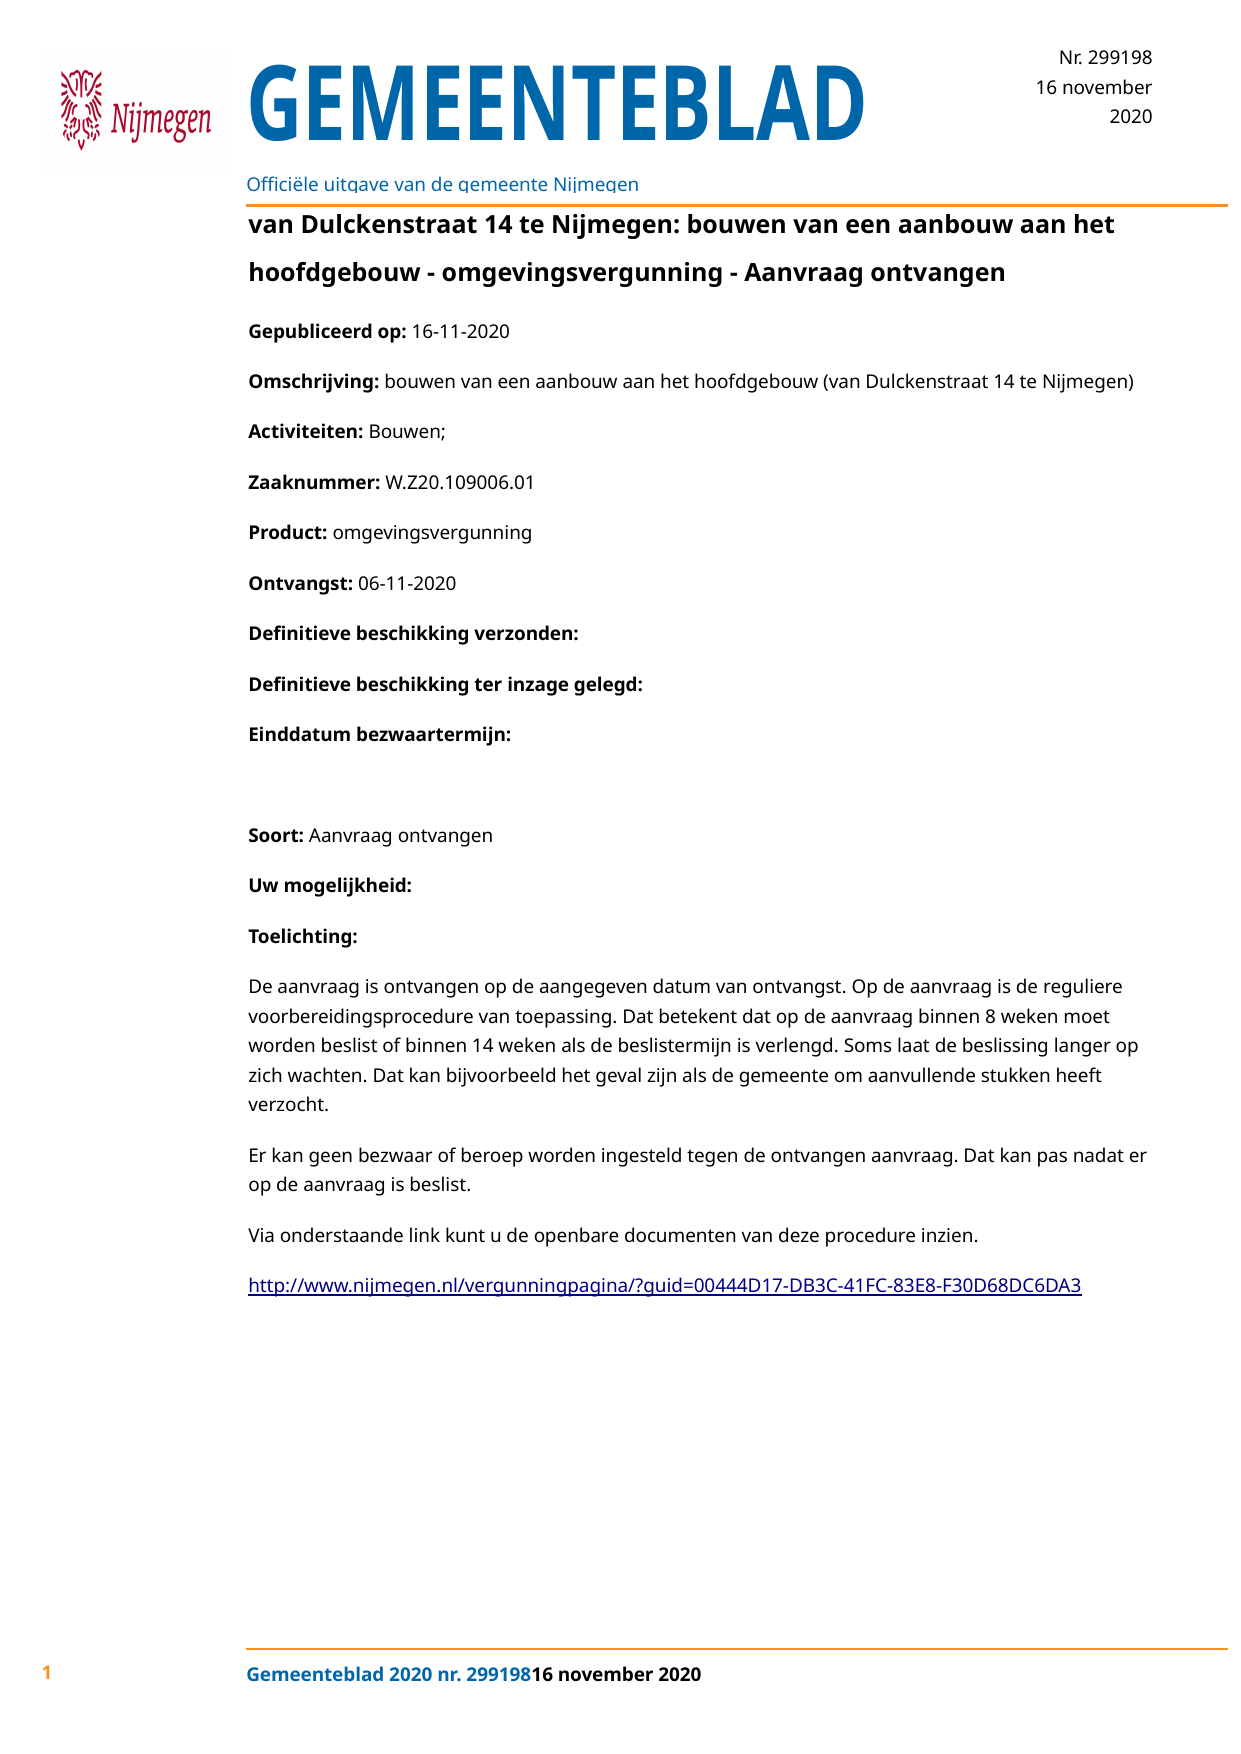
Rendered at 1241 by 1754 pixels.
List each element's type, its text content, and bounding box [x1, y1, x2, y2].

text Toelichting: [248, 923, 1152, 949]
text Omschrijving: bouwen van een aanbouw aan het hoofdgebouw (van Dulckenstraat 14 te Nijmegen) [248, 368, 1152, 394]
text Via onderstaande link kunt u de openbare documenten van deze procedure inzien. [248, 1222, 1152, 1248]
text Soort: Aanvraag ontvangen [248, 822, 1152, 848]
text Definitieve beschikking ter inzage gelegd: [248, 671, 1152, 697]
text Definitieve beschikking verzonden: [248, 620, 1152, 646]
text Ontvangst: 06-11-2020 [248, 570, 1152, 596]
text Zaaknummer: W.Z20.109006.01 [248, 469, 1152, 495]
text Gepubliceerd op: 16-11-2020 [248, 318, 1152, 344]
text http://www.nijmegen.nl/vergunningpagina/?guid=00444D17-DB3C-41FC-83E8-F30D68DC6DA3 [248, 1272, 1152, 1298]
picture [41, 47, 231, 172]
text De aanvraag is ontvangen op de aangegeven datum van ontvangst. Op de aanvraag is de reguliere voorbereidingsprocedure van toepassing. Dat betekent dat op de aanvraag binnen 8 weken moet worden beslist of binnen 14 weken als de beslistermijn is verlengd. Soms laat de beslissing langer op zich wachten. Dat kan bijvoorbeeld het geval zijn als de gemeente om aanvullende stukken heeft verzocht. [248, 973, 1152, 1117]
text Er kan geen bezwaar of beroep worden ingesteld tegen de ontvangen aanvraag. Dat kan pas nadat er op de aanvraag is beslist. [248, 1142, 1152, 1197]
text Uw mogelijkheid: [248, 872, 1152, 898]
text Product: omgevingsvergunning [248, 519, 1152, 545]
text Activiteiten: Bouwen; [248, 419, 1152, 444]
text van Dulckenstraat 14 te Nijmegen: bouwen van een aanbouw aan het hoofdgebouw - omgevingsvergunning - Aanvraag ontvangen [248, 207, 1152, 288]
text Einddatum bezwaartermijn: [248, 721, 1152, 747]
